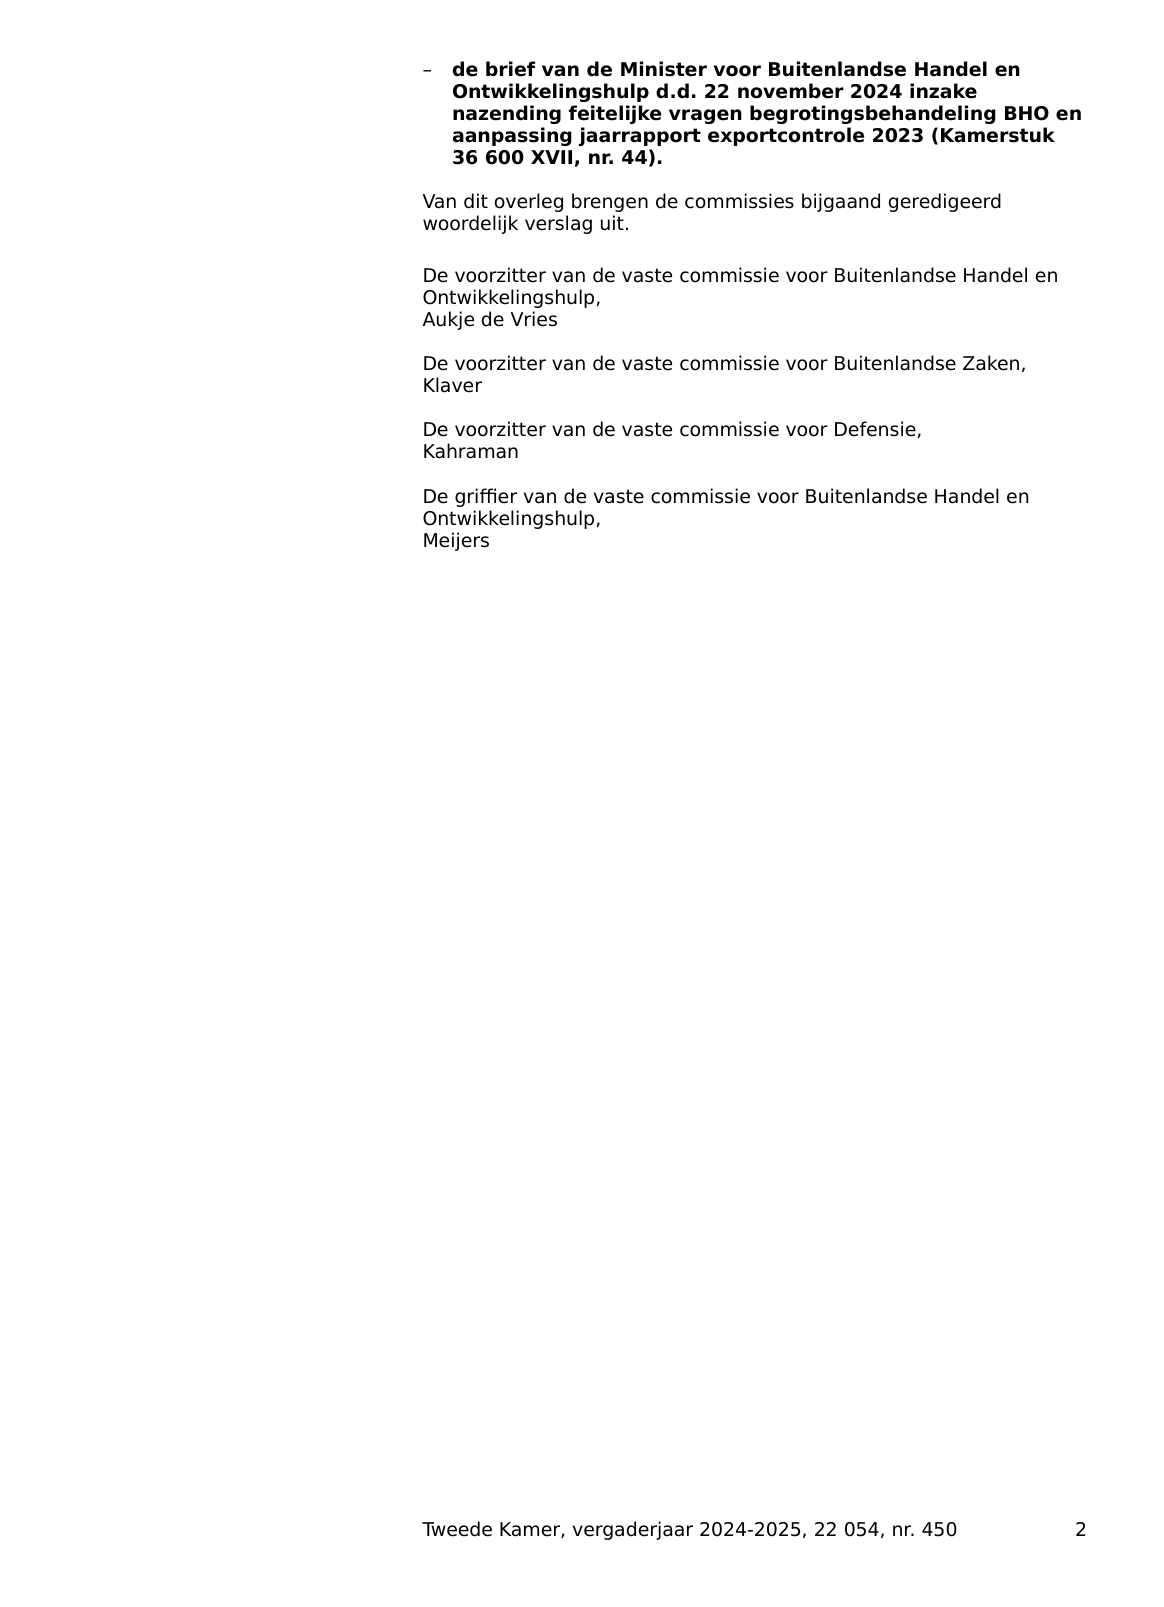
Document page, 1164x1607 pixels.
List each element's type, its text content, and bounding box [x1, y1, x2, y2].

text De voorzitter van de vaste commissie voor Buitenlandse Zaken, Klaver [422, 353, 1087, 397]
text – de brief van de Minister voor Buitenlandse Handel en Ontwikkelingshulp d.d. 22 november 2024 inzake nazending feitelijke vragen begrotingsbehandeling BHO en aanpassing jaarrapport exportcontrole 2023 (Kamerstuk 36 600 XVII, nr. 44). [422, 59, 1087, 169]
text De griffier van de vaste commissie voor Buitenlandse Handel en Ontwikkelingshulp, Meijers [422, 486, 1087, 551]
text Van dit overleg brengen de commissies bijgaand geredigeerd woordelijk verslag uit. [422, 191, 1087, 235]
text De voorzitter van de vaste commissie voor Defensie, Kahraman [422, 419, 1087, 463]
text De voorzitter van de vaste commissie voor Buitenlandse Handel en Ontwikkelingshulp, Aukje de Vries [422, 265, 1087, 331]
